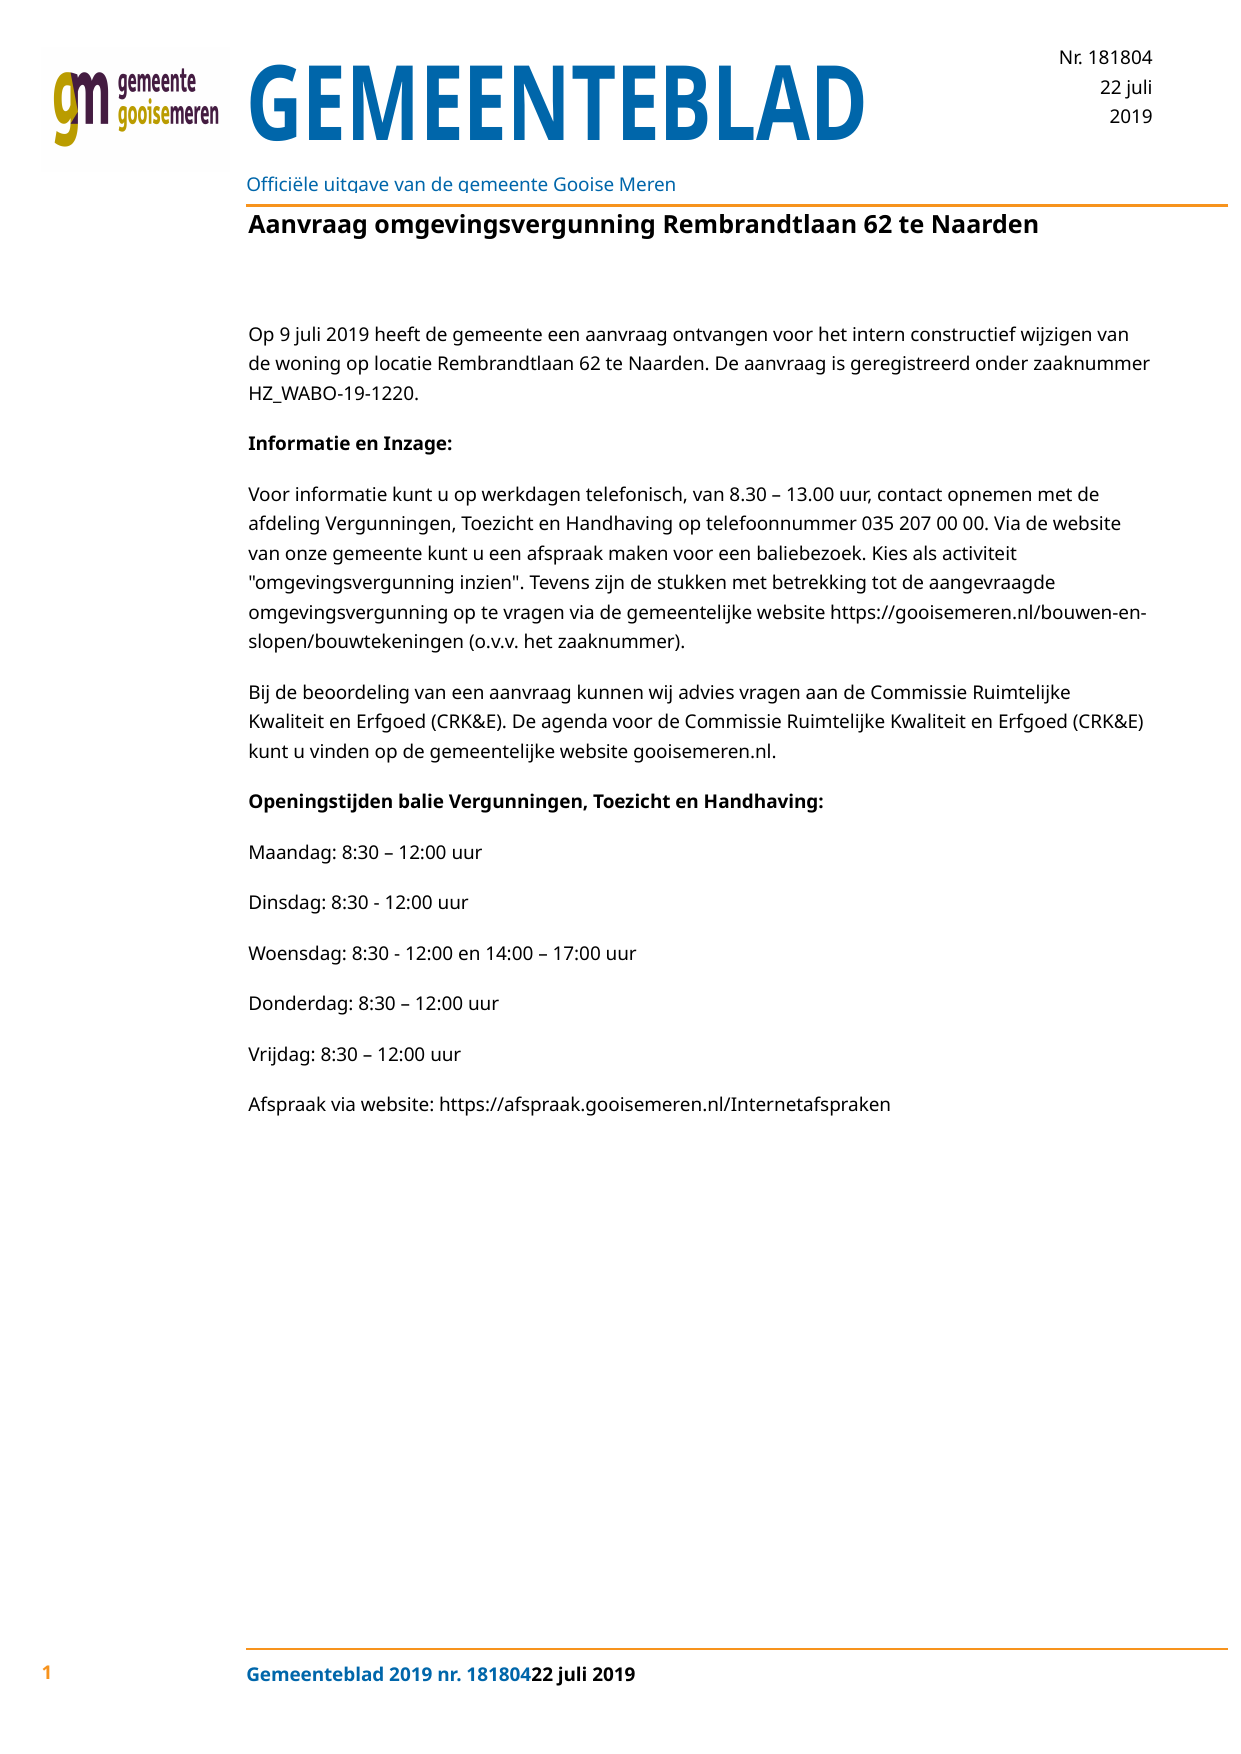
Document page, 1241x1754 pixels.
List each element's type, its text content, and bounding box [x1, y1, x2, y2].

text Dinsdag: 8:30 - 12:00 uur [248, 889, 1152, 915]
text Voor informatie kunt u op werkdagen telefonisch, van 8.30 – 13.00 uur, contact opnemen met de afdeling Vergunningen, Toezicht en Handhaving op telefoonnummer 035 207 00 00. Via de website van onze gemeente kunt u een afspraak maken voor een baliebezoek. Kies als activiteit "omgevingsvergunning inzien". Tevens zijn de stukken met betrekking tot de aangevraagde omgevingsvergunning op te vragen via de gemeentelijke website https://gooisemeren.nl/bouwen-en-slopen/bouwtekeningen (o.v.v. het zaaknummer). [248, 481, 1152, 654]
text Donderdag: 8:30 – 12:00 uur [248, 990, 1152, 1016]
text Afspraak via website: https://afspraak.gooisemeren.nl/Internetafspraken [248, 1091, 1152, 1117]
text Vrijdag: 8:30 – 12:00 uur [248, 1041, 1152, 1066]
text Woensdag: 8:30 - 12:00 en 14:00 – 17:00 uur [248, 940, 1152, 966]
text Informatie en Inzage: [248, 430, 1152, 456]
text Op 9 juli 2019 heeft de gemeente een aanvraag ontvangen voor het intern constructief wijzigen van de woning op locatie Rembrandtlaan 62 te Naarden. De aanvraag is geregistreerd onder zaaknummer HZ_WABO-19-1220. [248, 321, 1152, 406]
text Openingstijden balie Vergunningen, Toezicht en Handhaving: [248, 789, 1152, 814]
text Maandag: 8:30 – 12:00 uur [248, 839, 1152, 865]
text Bij de beoordeling van een aanvraag kunnen wij advies vragen aan de Commissie Ruimtelijke Kwaliteit en Erfgoed (CRK&E). De agenda voor de Commissie Ruimtelijke Kwaliteit en Erfgoed (CRK&E) kunt u vinden op de gemeentelijke website gooisemeren.nl. [248, 679, 1152, 764]
text Aanvraag omgevingsvergunning Rembrandtlaan 62 te Naarden [248, 207, 1152, 241]
picture [41, 47, 231, 172]
